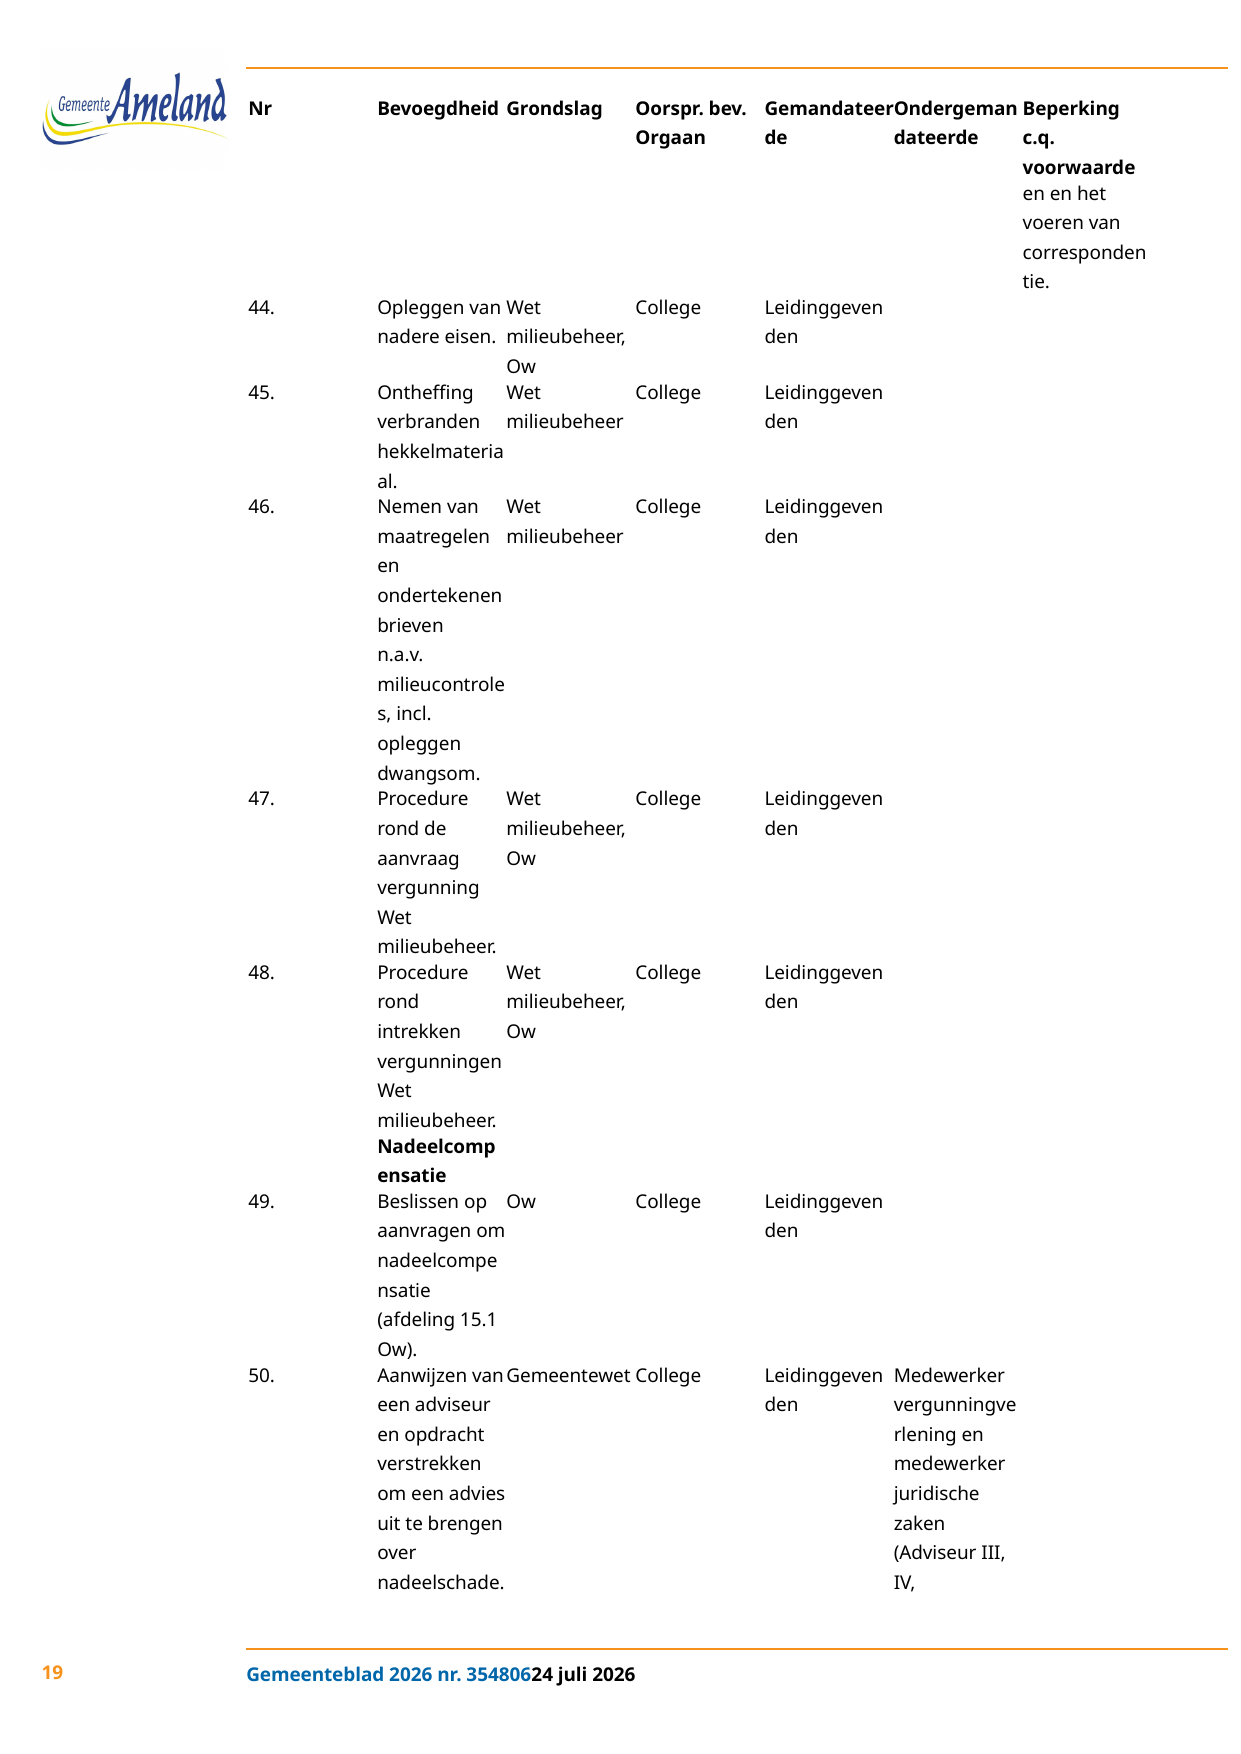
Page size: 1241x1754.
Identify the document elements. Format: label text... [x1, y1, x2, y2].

table_cell Leidinggevenden [764, 1188, 893, 1362]
table_cell [506, 1133, 635, 1188]
table_cell Leidinggevenden [764, 494, 893, 786]
table_cell Gemeentewet [506, 1362, 635, 1594]
table_cell Leidinggevenden [764, 1362, 893, 1594]
table_cell [1023, 379, 1152, 493]
table_cell [248, 1133, 377, 1188]
table_cell College [635, 959, 764, 1133]
table_cell [894, 786, 1022, 959]
picture [41, 47, 231, 172]
table_cell [1023, 1188, 1152, 1362]
table_header Beperking c.q. voorwaarde [1023, 95, 1152, 180]
table_cell [1023, 1133, 1152, 1188]
table_cell College [635, 294, 764, 379]
table_header Ondergemandateerde [894, 95, 1022, 180]
table_header Gemandateerde [764, 95, 893, 180]
table_cell [764, 180, 893, 294]
table_cell [635, 180, 764, 294]
table_cell [248, 786, 377, 959]
table_cell Leidinggevenden [764, 379, 893, 493]
table_cell en en het voeren van correspondentie. [1023, 180, 1152, 294]
table_cell Opleggen van nadere eisen. [377, 294, 506, 379]
table_cell Ontheffing verbranden hekkelmateriaal. [377, 379, 506, 493]
table_cell [377, 180, 506, 294]
table_cell [894, 379, 1022, 493]
table_cell Leidinggevenden [764, 786, 893, 959]
table_header Bevoegdheid [377, 95, 506, 180]
table_cell [248, 1362, 377, 1594]
table_cell College [635, 379, 764, 493]
table_cell [894, 959, 1022, 1133]
table_cell Medewerker vergunningverlening en medewerker juridische zaken (Adviseur III, IV, [894, 1362, 1022, 1594]
table_cell [248, 959, 377, 1133]
table_cell Wet milieubeheer, Ow [506, 294, 635, 379]
table_cell [248, 379, 377, 493]
table_cell [894, 180, 1022, 294]
table_cell College [635, 1188, 764, 1362]
table_cell Wet milieubeheer, Ow [506, 786, 635, 959]
table_header Nr [248, 95, 377, 180]
table_cell [894, 294, 1022, 379]
table_cell [248, 494, 377, 786]
table_cell Wet milieubeheer, Ow [506, 959, 635, 1133]
table_cell Leidinggevenden [764, 294, 893, 379]
table_cell Leidinggevenden [764, 959, 893, 1133]
table_cell [248, 180, 377, 294]
table_cell [635, 1133, 764, 1188]
table_cell [1023, 786, 1152, 959]
table_cell Ow [506, 1188, 635, 1362]
table_header Grondslag [506, 95, 635, 180]
table_cell [1023, 294, 1152, 379]
table_cell College [635, 786, 764, 959]
table_cell [248, 1188, 377, 1362]
table_cell College [635, 1362, 764, 1594]
table_cell Beslissen op aanvragen om nadeelcompensatie (afdeling 15.1 Ow). [377, 1188, 506, 1362]
table_cell Procedure rond de aanvraag vergunning Wet milieubeheer. [377, 786, 506, 959]
table_cell [894, 1133, 1022, 1188]
table_cell [1023, 494, 1152, 786]
table_cell College [635, 494, 764, 786]
table_cell Nemen van maatregelen en ondertekenen brieven n.a.v. milieucontroles, incl. opleggen dwangsom. [377, 494, 506, 786]
table_cell [1023, 1362, 1152, 1594]
table_cell Wet milieubeheer [506, 494, 635, 786]
table_cell [894, 494, 1022, 786]
table_cell Procedure rond intrekken vergunningen Wet milieubeheer. [377, 959, 506, 1133]
table_cell [248, 294, 377, 379]
table_cell Wet milieubeheer [506, 379, 635, 493]
table_cell [764, 1133, 893, 1188]
table_cell [1023, 959, 1152, 1133]
table_cell Aanwijzen van een adviseur en opdracht verstrekken om een advies uit te brengen over nadeelschade. [377, 1362, 506, 1594]
table_header Oorspr. bev. Orgaan [635, 95, 764, 180]
table_cell [506, 180, 635, 294]
table_cell [894, 1188, 1022, 1362]
table_cell Nadeelcompensatie [377, 1133, 506, 1188]
